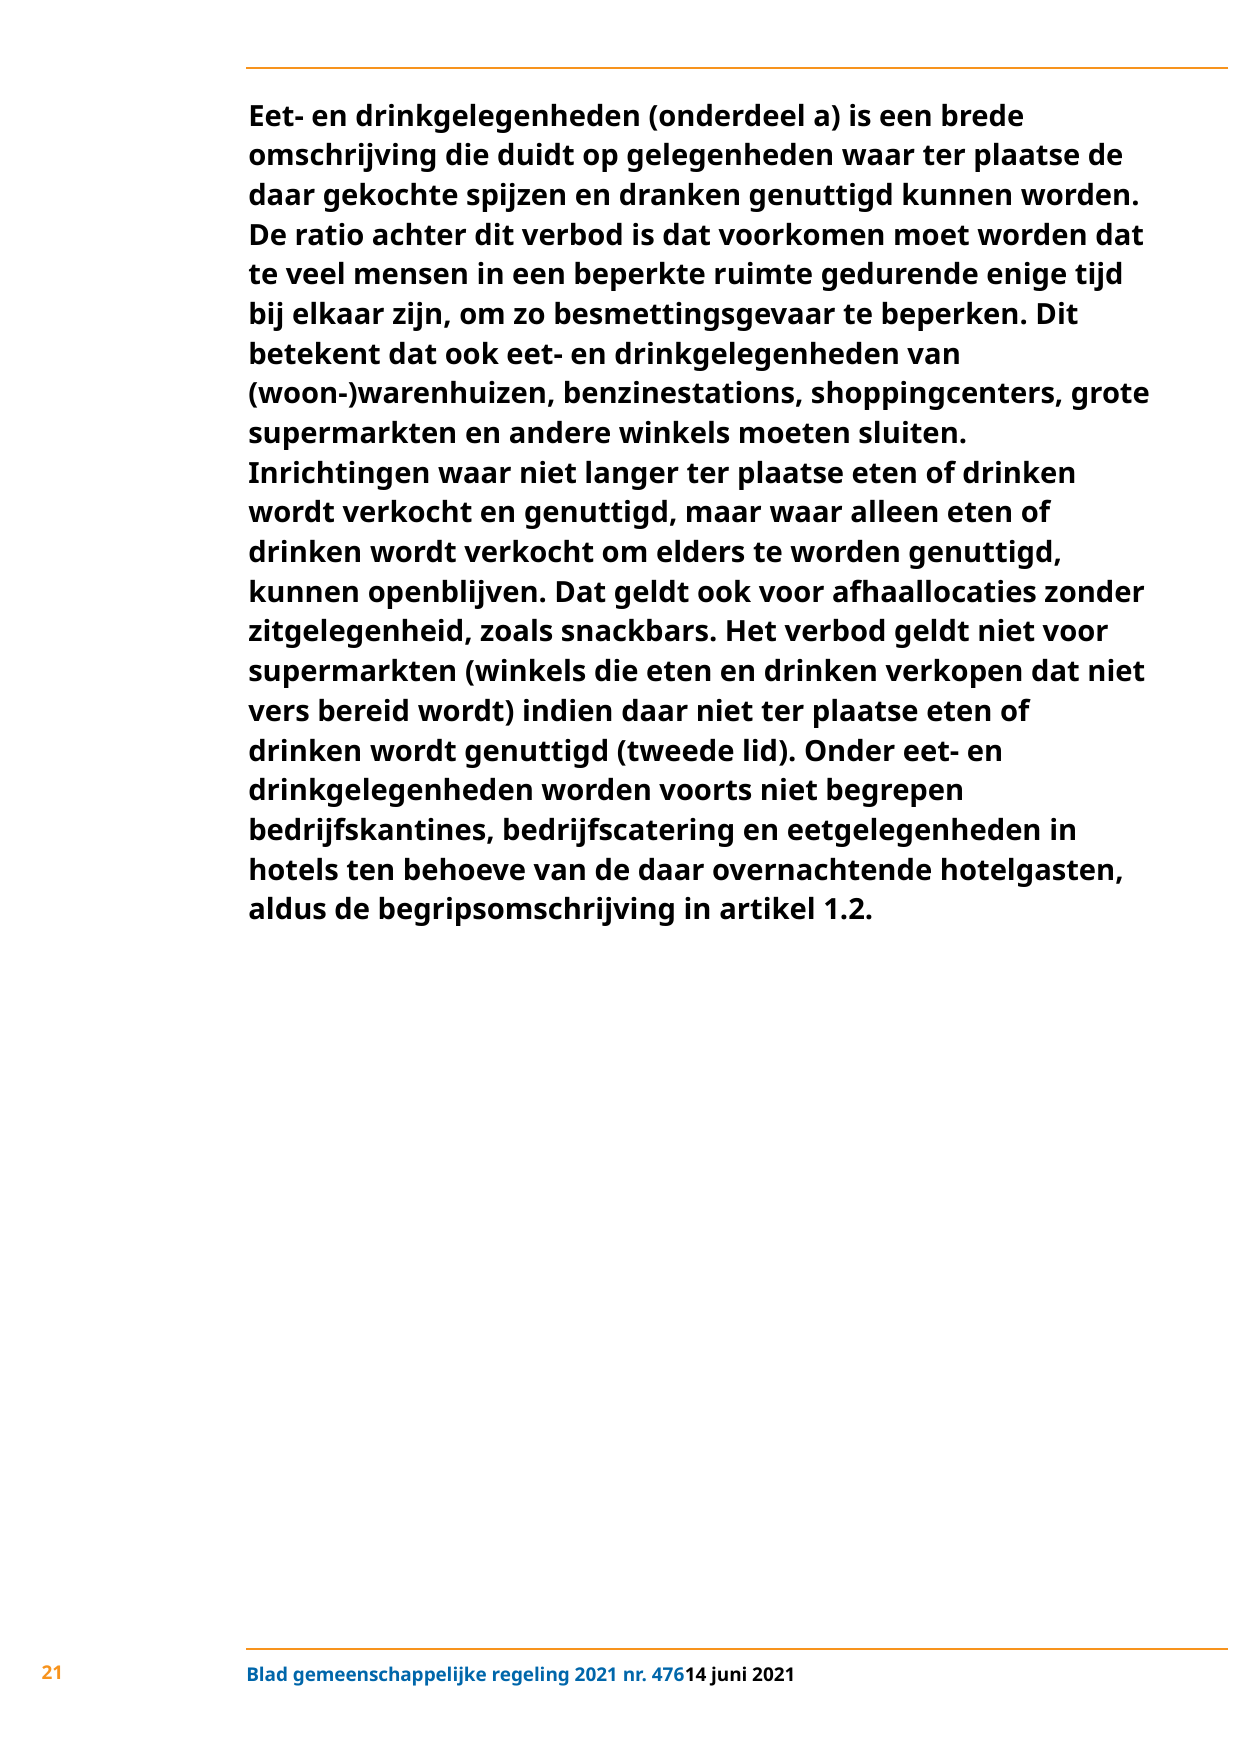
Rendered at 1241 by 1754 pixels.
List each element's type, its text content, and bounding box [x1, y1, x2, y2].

picture [41, 47, 231, 172]
text Eet- en drinkgelegenheden (onderdeel a) is een brede omschrijving die duidt op gelegenheden waar ter plaatse de daar gekochte spijzen en dranken genuttigd kunnen worden. De ratio achter dit verbod is dat voorkomen moet worden dat te veel mensen in een beperkte ruimte gedurende enige tijd bij elkaar zijn, om zo besmettingsgevaar te beperken. Dit betekent dat ook eet- en drinkgelegenheden van (woon-)warenhuizen, benzinestations, shoppingcenters, grote supermarkten en andere winkels moeten sluiten. Inrichtingen waar niet langer ter plaatse eten of drinken wordt verkocht en genuttigd, maar waar alleen eten of drinken wordt verkocht om elders te worden genuttigd, kunnen openblijven. Dat geldt ook voor afhaallocaties zonder zitgelegenheid, zoals snackbars. Het verbod geldt niet voor supermarkten (winkels die eten en drinken verkopen dat niet vers bereid wordt) indien daar niet ter plaatse eten of drinken wordt genuttigd (tweede lid). Onder eet- en drinkgelegenheden worden voorts niet begrepen bedrijfskantines, bedrijfscatering en eetgelegenheden in hotels ten behoeve van de daar overnachtende hotelgasten, aldus de begripsomschrijving in artikel 1.2. [248, 95, 1152, 928]
